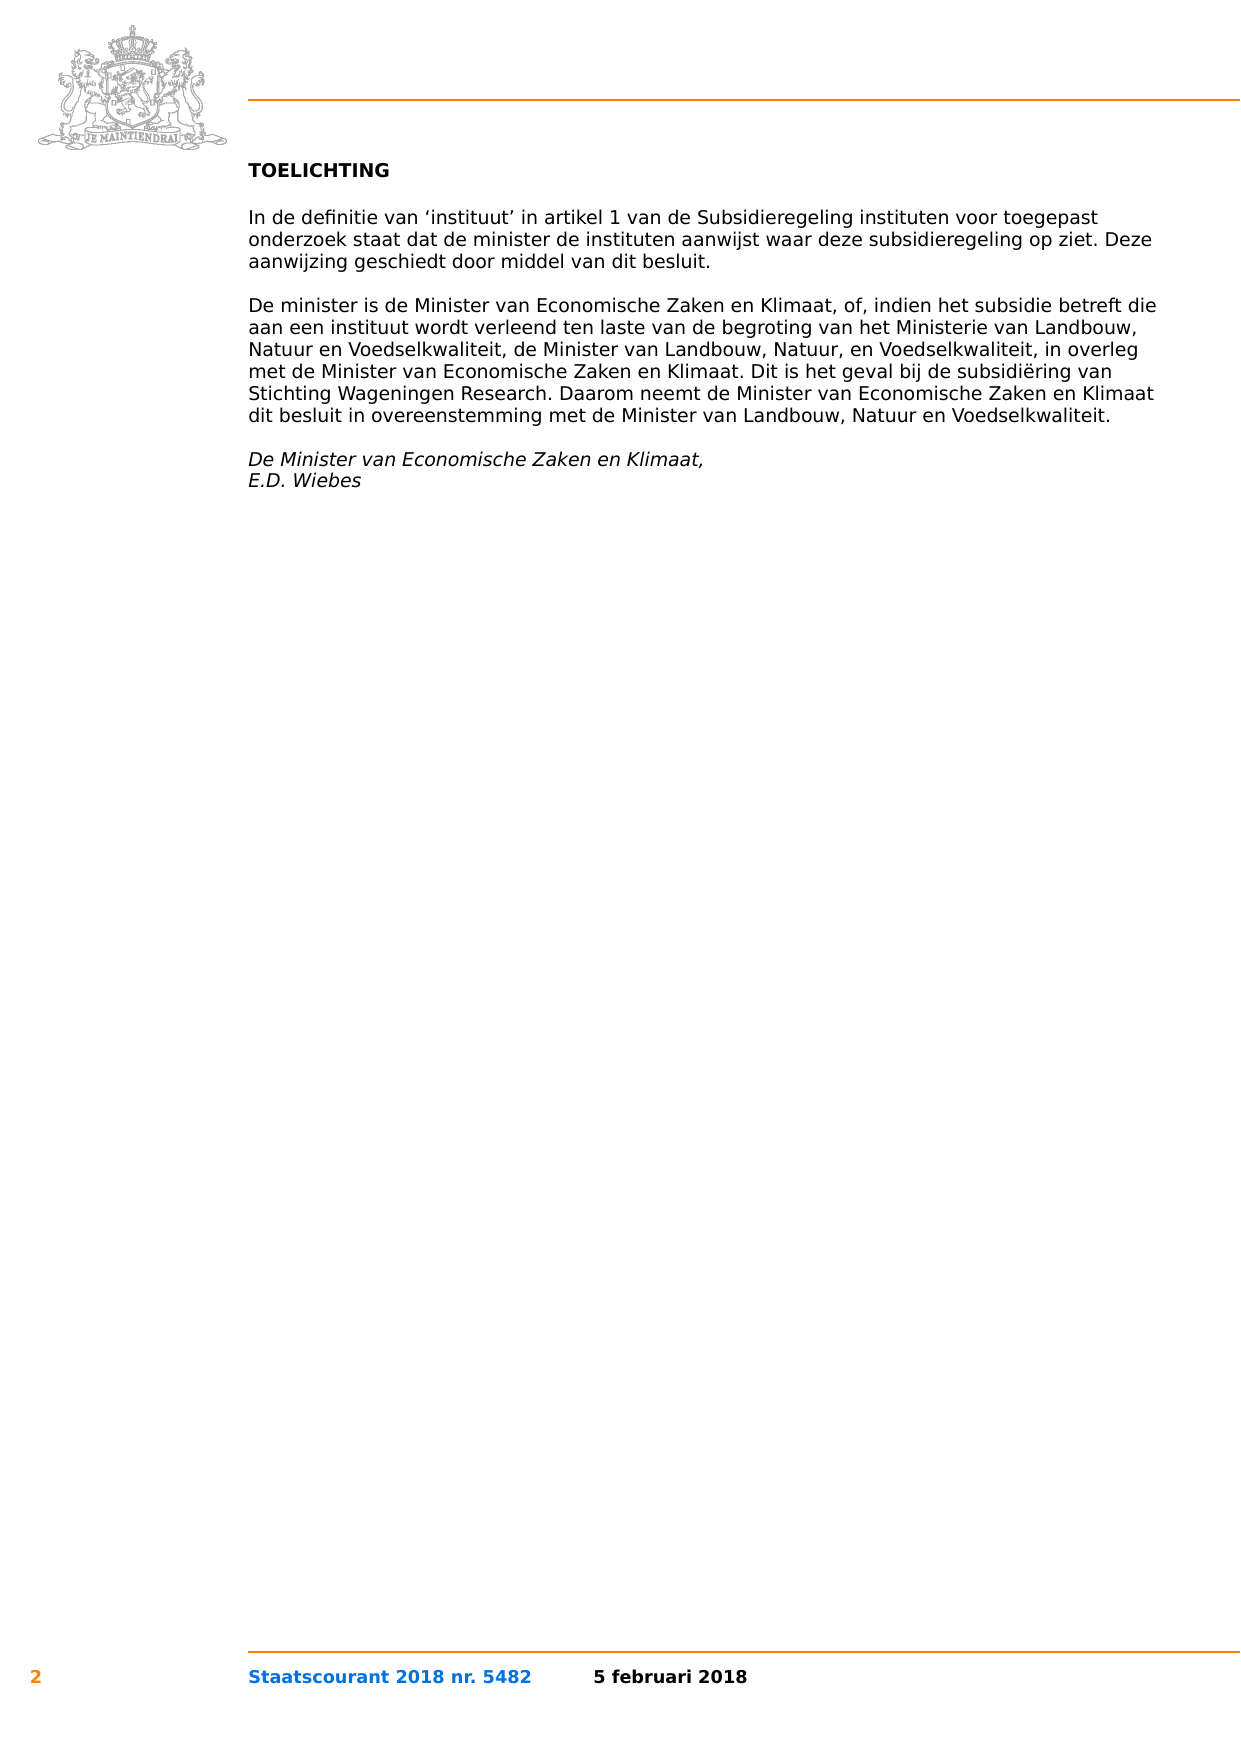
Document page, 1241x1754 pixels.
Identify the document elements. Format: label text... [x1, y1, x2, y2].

text De minister is de Minister van Economische Zaken en Klimaat, of, indien het subsidie betreft die aan een instituut wordt verleend ten laste van de begroting van het Ministerie van Landbouw, Natuur en Voedselkwaliteit, de Minister van Landbouw, Natuur, en Voedselkwaliteit, in overleg met de Minister van Economische Zaken en Klimaat. Dit is het geval bij de subsidiëring van Stichting Wageningen Research. Daarom neemt de Minister van Economische Zaken en Klimaat dit besluit in overeenstemming met de Minister van Landbouw, Natuur en Voedselkwaliteit. [248, 295, 1163, 427]
text De Minister van Economische Zaken en Klimaat, E.D. Wiebes [248, 448, 1163, 492]
text In de definitie van ‘instituut’ in artikel 1 van de Subsidieregeling instituten voor toegepast onderzoek staat dat de minister de instituten aanwijst waar deze subsidieregeling op ziet. Deze aanwijzing geschiedt door middel van dit besluit. [248, 207, 1163, 273]
picture [38, 25, 227, 150]
subtitle TOELICHTING [248, 160, 1163, 182]
